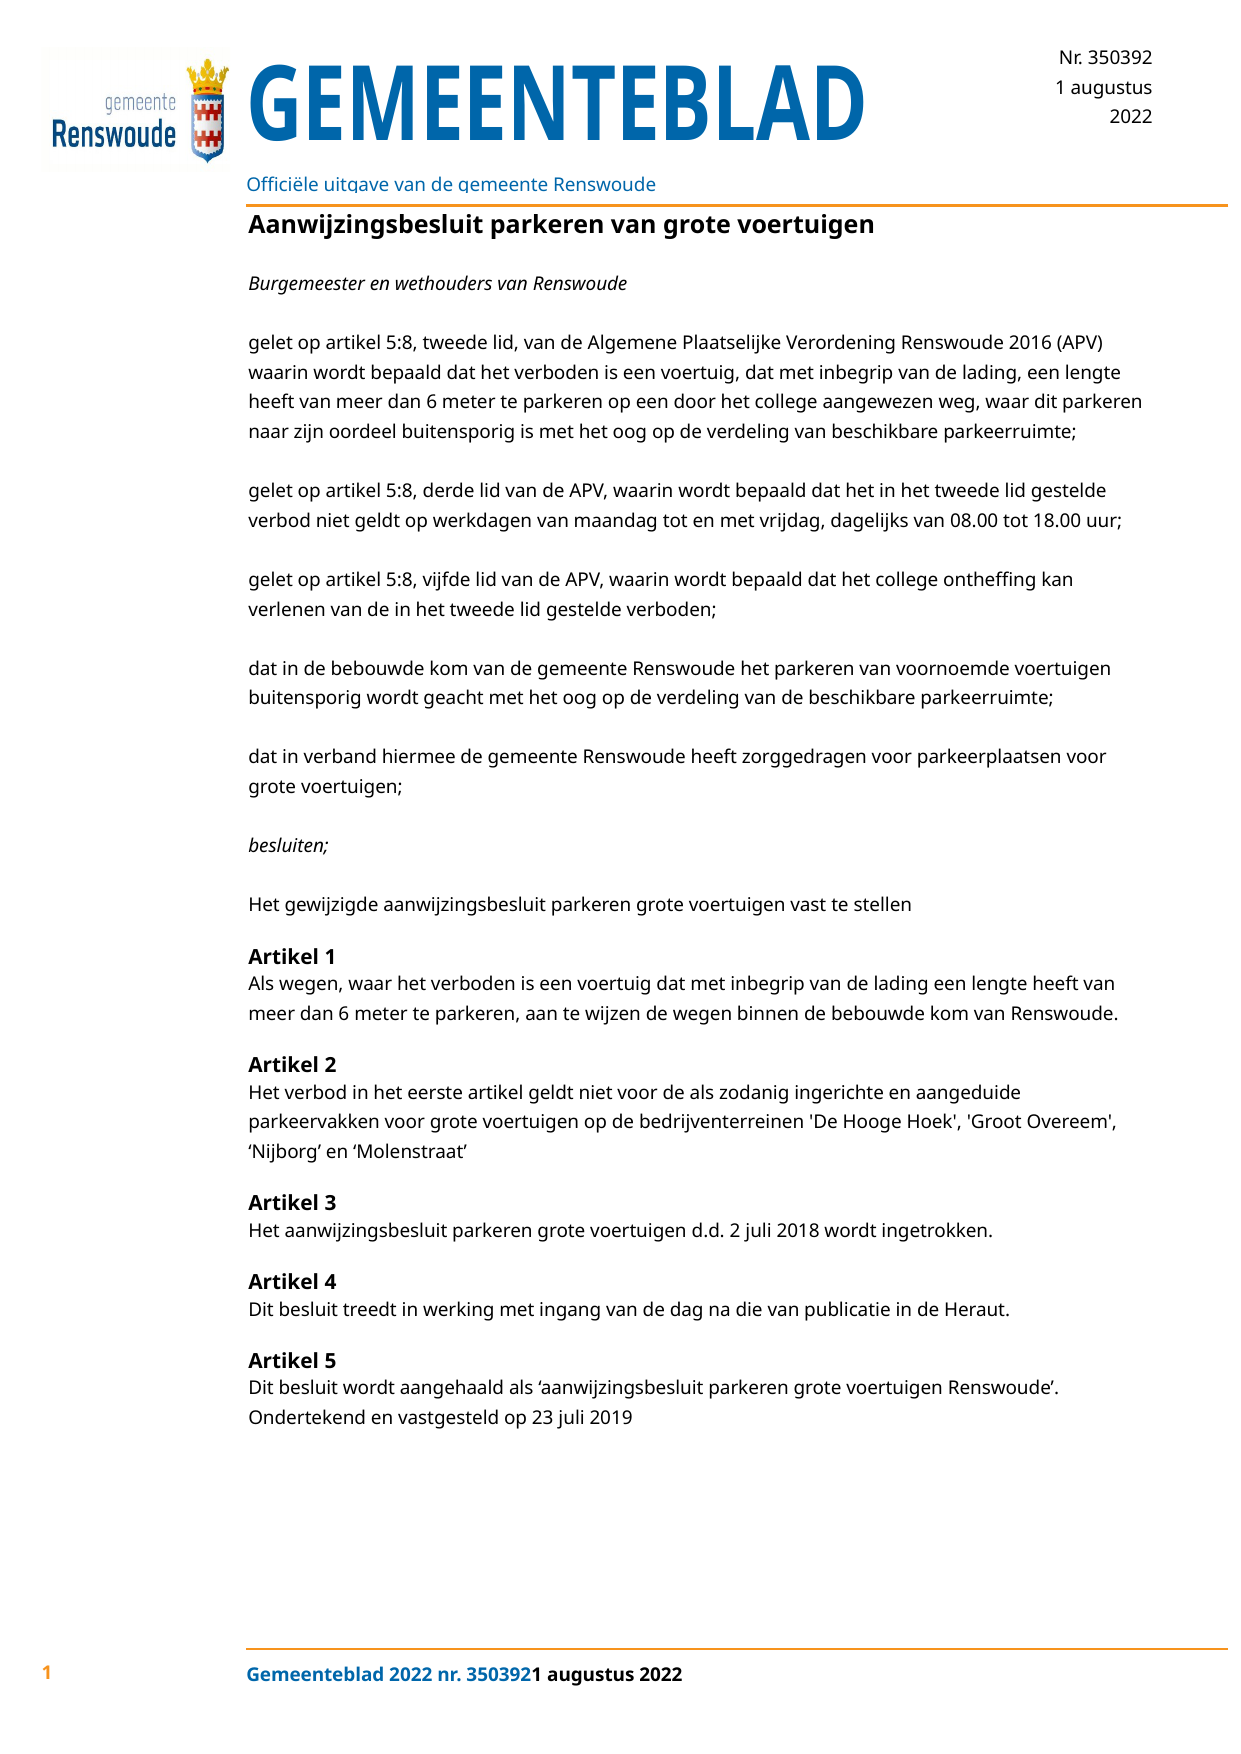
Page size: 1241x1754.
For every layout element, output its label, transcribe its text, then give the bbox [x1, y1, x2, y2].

text besluiten; [248, 832, 1152, 858]
text Artikel 4 [248, 1267, 1152, 1296]
text dat in verband hiermee de gemeente Renswoude heeft zorggedragen voor parkeerplaatsen voor grote voertuigen; [248, 744, 1152, 799]
text gelet op artikel 5:8, tweede lid, van de Algemene Plaatselijke Verordening Renswoude 2016 (APV) waarin wordt bepaald dat het verboden is een voertuig, dat met inbegrip van de lading, een lengte heeft van meer dan 6 meter te parkeren op een door het college aangewezen weg, waar dit parkeren naar zijn oordeel buitensporig is met het oog op de verdeling van beschikbare parkeerruimte; [248, 329, 1152, 444]
text Aanwijzingsbesluit parkeren van grote voertuigen [248, 207, 1152, 241]
text Het aanwijzingsbesluit parkeren grote voertuigen d.d. 2 juli 2018 wordt ingetrokken. [248, 1217, 1152, 1243]
text Artikel 2 [248, 1050, 1152, 1079]
text Artikel 3 [248, 1188, 1152, 1217]
text Burgemeester en wethouders van Renswoude [248, 270, 1152, 296]
text gelet op artikel 5:8, derde lid van de APV, waarin wordt bepaald dat het in het tweede lid gestelde verbod niet geldt op werkdagen van maandag tot en met vrijdag, dagelijks van 08.00 tot 18.00 uur; [248, 477, 1152, 533]
text Dit besluit treedt in werking met ingang van de dag na die van publicatie in de Heraut. [248, 1296, 1152, 1321]
text dat in de bebouwde kom van de gemeente Renswoude het parkeren van voornoemde voertuigen buitensporig wordt geacht met het oog op de verdeling van de beschikbare parkeerruimte; [248, 655, 1152, 710]
text Het verbod in het eerste artikel geldt niet voor de als zodanig ingerichte en aangeduide parkeervakken voor grote voertuigen op de bedrijventerreinen 'De Hooge Hoek', 'Groot Overeem', ‘Nijborg’ en ‘Molenstraat’ [248, 1079, 1152, 1164]
text Artikel 1 [248, 942, 1152, 970]
text Ondertekend en vastgesteld op 23 juli 2019 [248, 1404, 1152, 1430]
text Het gewijzigde aanwijzingsbesluit parkeren grote voertuigen vast te stellen [248, 892, 1152, 917]
text Dit besluit wordt aangehaald als ‘aanwijzingsbesluit parkeren grote voertuigen Renswoude’. [248, 1374, 1152, 1400]
text gelet op artikel 5:8, vijfde lid van de APV, waarin wordt bepaald dat het college ontheffing kan verlenen van de in het tweede lid gestelde verboden; [248, 566, 1152, 621]
picture [41, 47, 231, 172]
text Als wegen, waar het verboden is een voertuig dat met inbegrip van de lading een lengte heeft van meer dan 6 meter te parkeren, aan te wijzen de wegen binnen de bebouwde kom van Renswoude. [248, 970, 1152, 1026]
text Artikel 5 [248, 1346, 1152, 1374]
